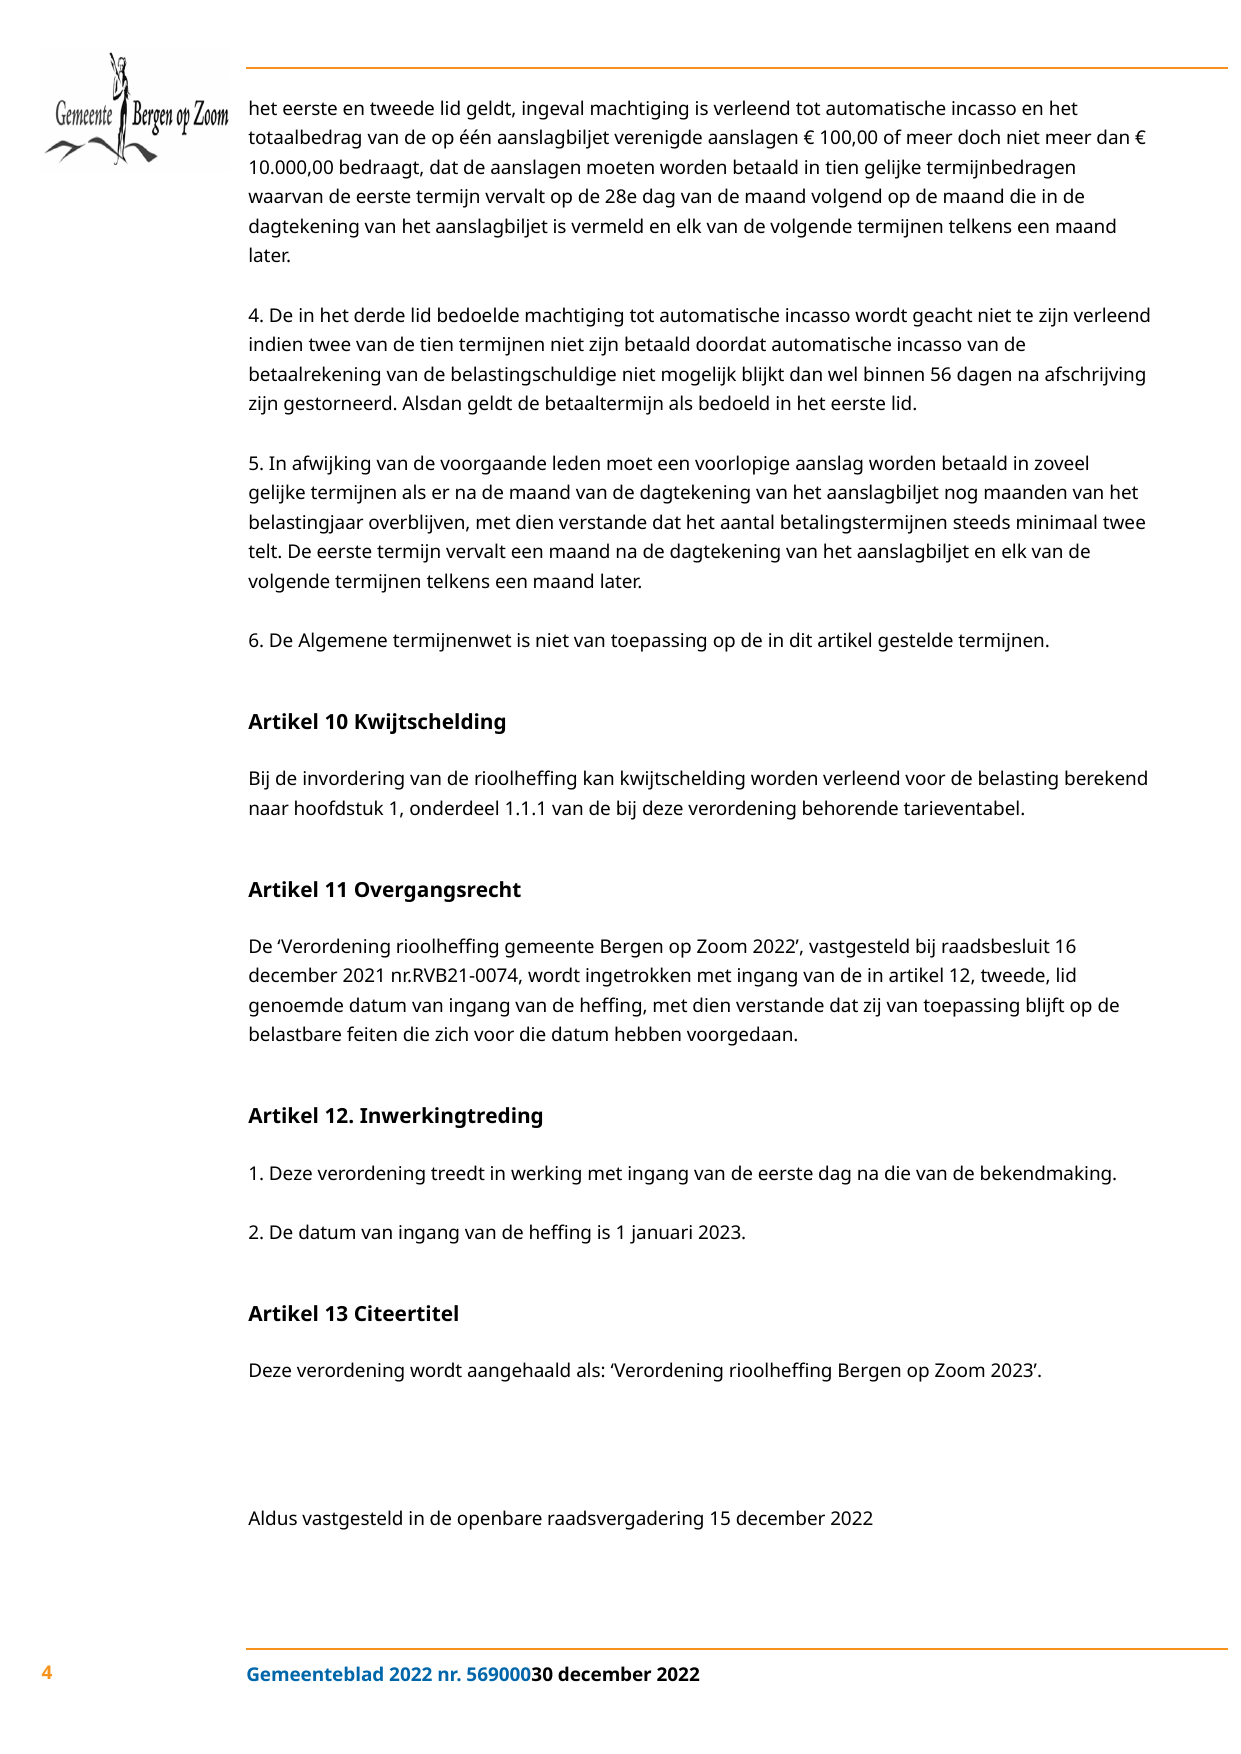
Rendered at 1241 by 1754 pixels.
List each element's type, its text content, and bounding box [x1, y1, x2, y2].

text het eerste en tweede lid geldt, ingeval machtiging is verleend tot automatische incasso en het totaalbedrag van de op één aanslagbiljet verenigde aanslagen € 100,00 of meer doch niet meer dan € 10.000,00 bedraagt, dat de aanslagen moeten worden betaald in tien gelijke termijnbedragen waarvan de eerste termijn vervalt op de 28e dag van de maand volgend op de maand die in de dagtekening van het aanslagbiljet is vermeld en elk van de volgende termijnen telkens een maand later. [248, 95, 1152, 268]
text 2. De datum van ingang van de heffing is 1 januari 2023. [248, 1219, 1152, 1244]
text De ‘Verordening rioolheffing gemeente Bergen op Zoom 2022’, vastgesteld bij raadsbesluit 16 december 2021 nr.RVB21-0074, wordt ingetrokken met ingang van de in artikel 12, tweede, lid genoemde datum van ingang van de heffing, met dien verstande dat zij van toepassing blijft op de belastbare feiten die zich voor die datum hebben voorgedaan. [248, 933, 1152, 1047]
text Deze verordening wordt aangehaald als: ‘Verordening rioolheffing Bergen op Zoom 2023’. [248, 1357, 1152, 1383]
text Aldus vastgesteld in de openbare raadsvergadering 15 december 2022 [248, 1505, 1152, 1531]
text Artikel 11 Overgangsrecht [248, 875, 1152, 903]
text 1. Deze verordening treedt in werking met ingang van de eerste dag na die van de bekendmaking. [248, 1160, 1152, 1185]
text Bij de invordering van de rioolheffing kan kwijtschelding worden verleend voor de belasting berekend naar hoofdstuk 1, onderdeel 1.1.1 van de bij deze verordening behorende tarieventabel. [248, 765, 1152, 821]
text 5. In afwijking van de voorgaande leden moet een voorlopige aanslag worden betaald in zoveel gelijke termijnen als er na de maand van de dagtekening van het aanslagbiljet nog maanden van het belastingjaar overblijven, met dien verstande dat het aantal betalingstermijnen steeds minimaal twee telt. De eerste termijn vervalt een maand na de dagtekening van het aanslagbiljet en elk van de volgende termijnen telkens een maand later. [248, 450, 1152, 594]
picture [41, 47, 231, 172]
text Artikel 10 Kwijtschelding [248, 707, 1152, 736]
text 4. De in het derde lid bedoelde machtiging tot automatische incasso wordt geacht niet te zijn verleend indien twee van de tien termijnen niet zijn betaald doordat automatische incasso van de betaalrekening van de belastingschuldige niet mogelijk blijkt dan wel binnen 56 dagen na afschrijving zijn gestorneerd. Alsdan geldt de betaaltermijn als bedoeld in het eerste lid. [248, 302, 1152, 416]
text 6. De Algemene termijnenwet is niet van toepassing op de in dit artikel gestelde termijnen. [248, 627, 1152, 653]
text Artikel 13 Citeertitel [248, 1299, 1152, 1327]
text Artikel 12. Inwerkingtreding [248, 1102, 1152, 1130]
